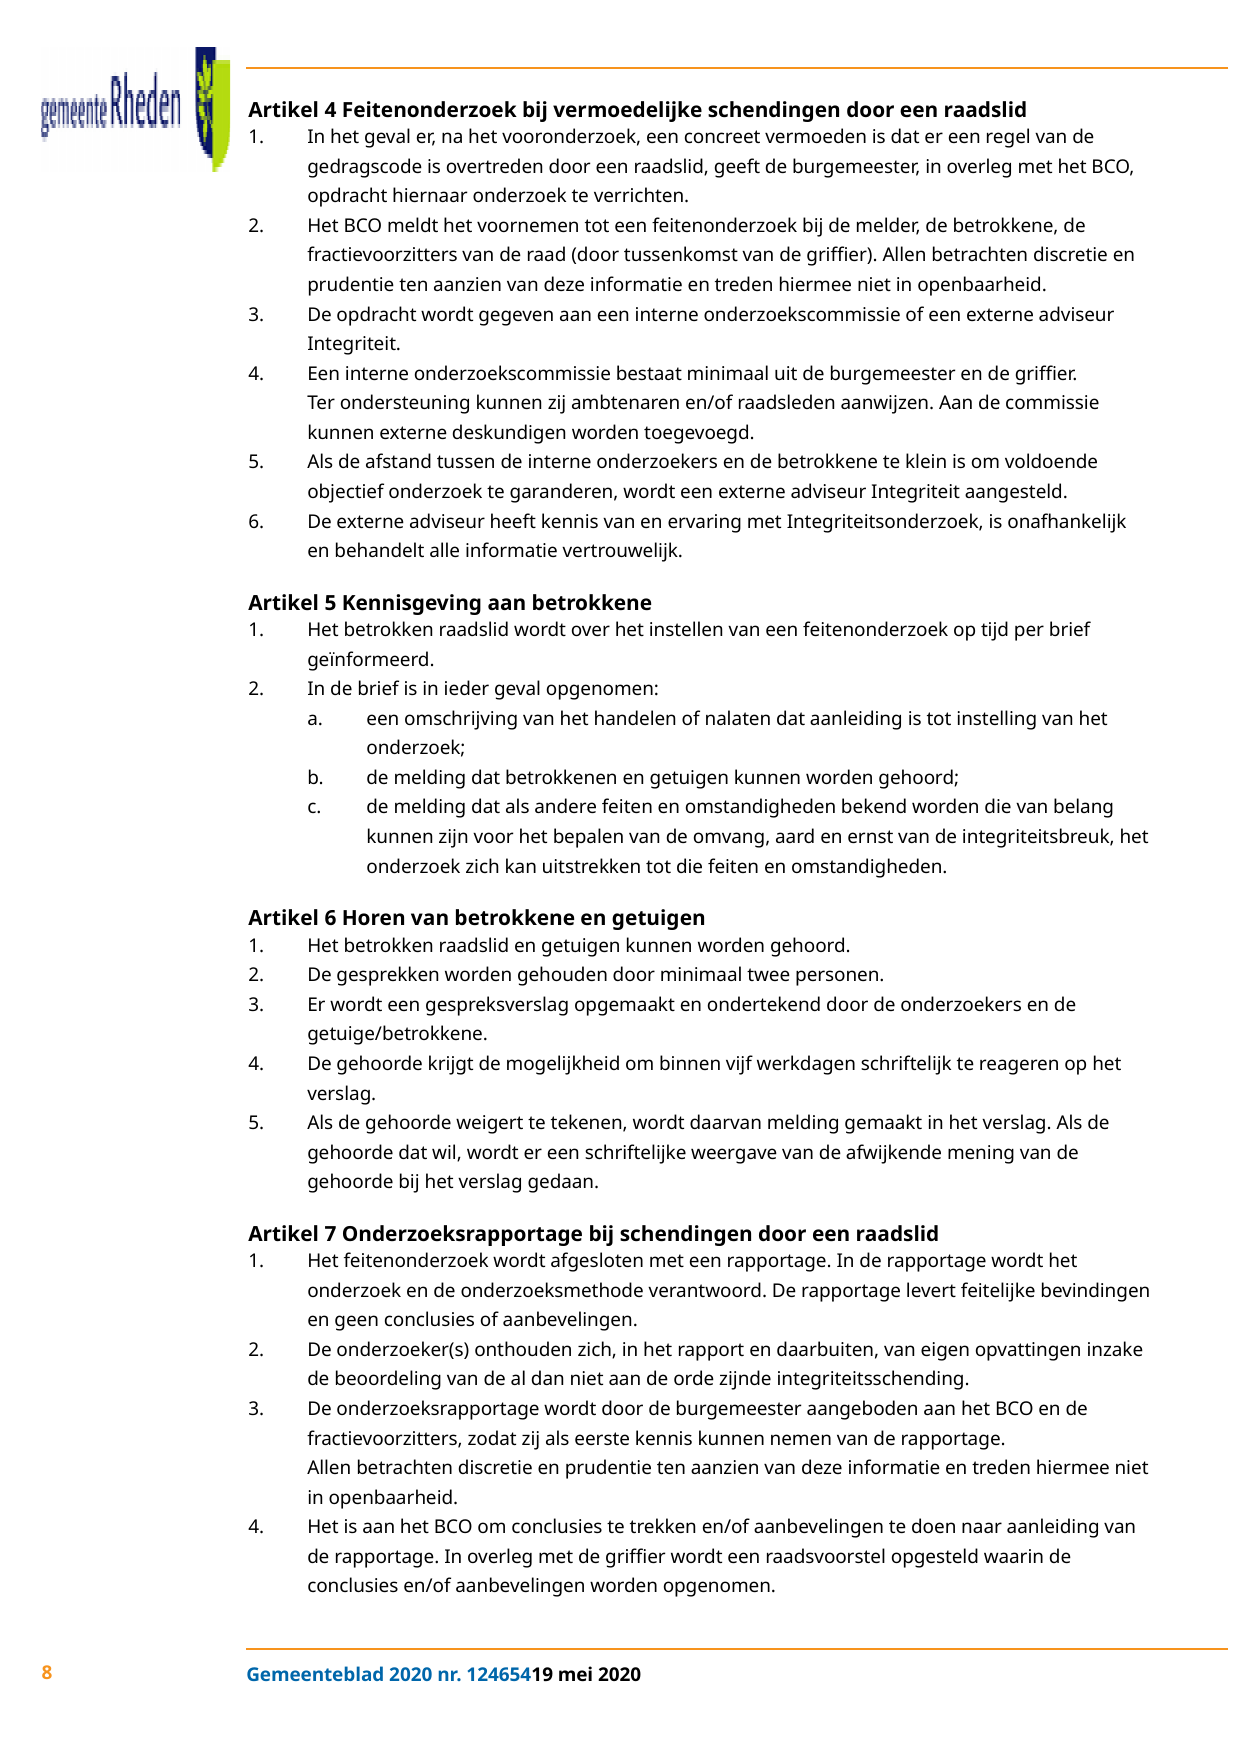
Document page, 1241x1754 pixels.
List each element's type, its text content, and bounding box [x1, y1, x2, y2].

list De gehoorde krijgt de mogelijkheid om binnen vijf werkdagen schriftelijk te reageren op het verslag. [248, 1050, 1152, 1105]
list Een interne onderzoekscommissie bestaat minimaal uit de burgemeester en de griffier. Ter ondersteuning kunnen zij ambtenaren en/of raadsleden aanwijzen. Aan de commissie kunnen externe deskundigen worden toegevoegd. [248, 360, 1152, 445]
list In het geval er, na het vooronderzoek, een concreet vermoeden is dat er een regel van de gedragscode is overtreden door een raadslid, geeft de burgemeester, in overleg met het BCO, opdracht hiernaar onderzoek te verrichten. [248, 123, 1152, 208]
picture [41, 47, 231, 172]
list Als de gehoorde weigert te tekenen, wordt daarvan melding gemaakt in het verslag. Als de gehoorde dat wil, wordt er een schriftelijke weergave van de afwijkende mening van de gehoorde bij het verslag gedaan. [248, 1109, 1152, 1194]
list In de brief is in ieder geval opgenomen: [248, 675, 1152, 701]
list de melding dat als andere feiten en omstandigheden bekend worden die van belang kunnen zijn voor het bepalen van de omvang, aard en ernst van de integriteitsbreuk, het onderzoek zich kan uitstrekken tot die feiten en omstandigheden. [307, 794, 1152, 879]
list Het BCO meldt het voornemen tot een feitenonderzoek bij de melder, de betrokkene, de fractievoorzitters van de raad (door tussenkomst van de griffier). Allen betrachten discretie en prudentie ten aanzien van deze informatie en treden hiermee niet in openbaarheid. [248, 212, 1152, 297]
list De externe adviseur heeft kennis van en ervaring met Integriteitsonderzoek, is onafhankelijk en behandelt alle informatie vertrouwelijk. [248, 508, 1152, 563]
text Artikel 7 Onderzoeksrapportage bij schendingen door een raadslid [248, 1219, 1152, 1247]
text Artikel 6 Horen van betrokkene en getuigen [248, 903, 1152, 932]
list De gesprekken worden gehouden door minimaal twee personen. [248, 961, 1152, 987]
text Artikel 5 Kennisgeving aan betrokkene [248, 588, 1152, 616]
list Het is aan het BCO om conclusies te trekken en/of aanbevelingen te doen naar aanleiding van de rapportage. In overleg met de griffier wordt een raadsvoorstel opgesteld waarin de conclusies en/of aanbevelingen worden opgenomen. [248, 1513, 1152, 1598]
list De onderzoeksrapportage wordt door de burgemeester aangeboden aan het BCO en de fractievoorzitters, zodat zij als eerste kennis kunnen nemen van de rapportage. Allen betrachten discretie en prudentie ten aanzien van deze informatie en treden hiermee niet in openbaarheid. [248, 1395, 1152, 1510]
list Als de afstand tussen de interne onderzoekers en de betrokkene te klein is om voldoende objectief onderzoek te garanderen, wordt een externe adviseur Integriteit aangesteld. [248, 449, 1152, 504]
list De onderzoeker(s) onthouden zich, in het rapport en daarbuiten, van eigen opvattingen inzake de beoordeling van de al dan niet aan de orde zijnde integriteitsschending. [248, 1336, 1152, 1391]
list de melding dat betrokkenen en getuigen kunnen worden gehoord; [307, 764, 1152, 790]
list Het betrokken raadslid en getuigen kunnen worden gehoord. [248, 932, 1152, 957]
list Er wordt een gespreksverslag opgemaakt en ondertekend door de onderzoekers en de getuige/betrokkene. [248, 991, 1152, 1046]
list De opdracht wordt gegeven aan een interne onderzoekscommissie of een externe adviseur Integriteit. [248, 301, 1152, 356]
list een omschrijving van het handelen of nalaten dat aanleiding is tot instelling van het onderzoek; [307, 705, 1152, 760]
list Het feitenonderzoek wordt afgesloten met een rapportage. In de rapportage wordt het onderzoek en de onderzoeksmethode verantwoord. De rapportage levert feitelijke bevindingen en geen conclusies of aanbevelingen. [248, 1247, 1152, 1332]
list Het betrokken raadslid wordt over het instellen van een feitenonderzoek op tijd per brief geïnformeerd. [248, 616, 1152, 672]
text Artikel 4 Feitenonderzoek bij vermoedelijke schendingen door een raadslid [248, 95, 1152, 123]
